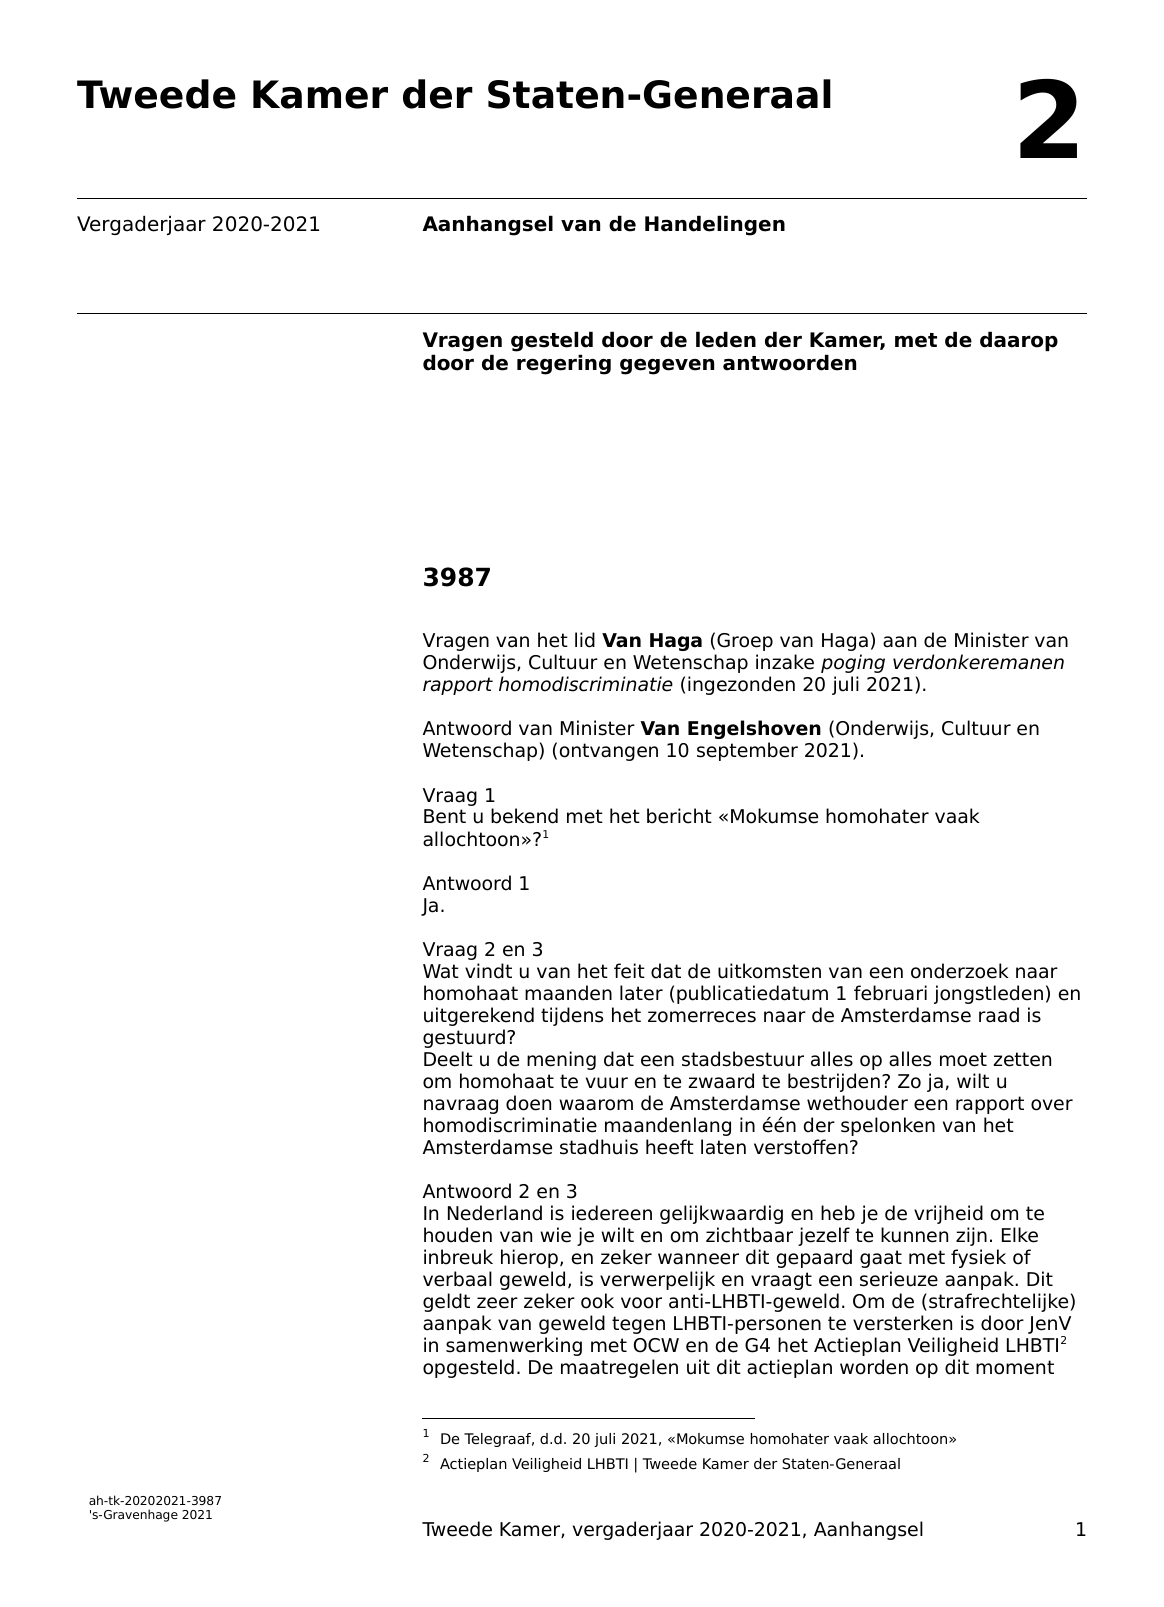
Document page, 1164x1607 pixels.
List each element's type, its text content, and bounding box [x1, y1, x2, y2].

text De Telegraaf, d.d. 20 juli 2021, «Mokumse homohater vaak allochtoon» [422, 1427, 1087, 1449]
text Ja. [422, 894, 1087, 917]
text Antwoord 1 [422, 873, 1087, 894]
text Vragen van het lid Van Haga (Groep van Haga) aan de Minister van Onderwijs, Cultuur en Wetenschap inzake poging verdonkeremanen rapport homodiscriminatie (ingezonden 20 juli 2021). [422, 630, 1087, 696]
text 3987 [422, 563, 1087, 592]
text Antwoord 2 en 3 [422, 1181, 1087, 1203]
text Actieplan Veiligheid LHBTI | Tweede Kamer der Staten-Generaal [422, 1452, 1087, 1474]
text In Nederland is iedereen gelijkwaardig en heb je de vrijheid om te houden van wie je wilt en om zichtbaar jezelf te kunnen zijn. Elke inbreuk hierop, en zeker wanneer dit gepaard gaat met fysiek of verbaal geweld, is verwerpelijk en vraagt een serieuze aanpak. Dit geldt zeer zeker ook voor anti-LHBTI-geweld. Om de (strafrechtelijke) aanpak van geweld tegen LHBTI-personen te versterken is door JenV in samenwerking met OCW en de G4 het Actieplan Veiligheid LHBTI opgesteld. De maatregelen uit dit actieplan worden op dit moment [422, 1203, 1087, 1378]
text Deelt u de mening dat een stadsbestuur alles op alles moet zetten om homohaat te vuur en te zwaard te bestrijden? Zo ja, wilt u navraag doen waarom de Amsterdamse wethouder een rapport over homodiscriminatie maandenlang in één der spelonken van het Amsterdamse stadhuis heeft laten verstoffen? [422, 1049, 1087, 1158]
text Vraag 2 en 3 [422, 939, 1087, 961]
text Bent u bekend met het bericht «Mokumse homohater vaak allochtoon»? [422, 806, 1087, 850]
text ah-tk-20202021-3987 [88, 1494, 323, 1508]
table_header Tweede Kamer der Staten-Generaal [77, 59, 886, 198]
text 's-Gravenhage 2021 [88, 1508, 323, 1522]
table_cell Vergaderjaar 2020-2021 [77, 199, 422, 313]
text Wat vindt u van het feit dat de uitkomsten van een onderzoek naar homohaat maanden later (publicatiedatum 1 februari jongstleden) en uitgerekend tijdens het zomerreces naar de Amsterdamse raad is gestuurd? [422, 961, 1087, 1049]
text Vraag 1 [422, 784, 1087, 806]
table_cell Vragen gesteld door de leden der Kamer, met de daarop door de regering gegeven antwoorden [422, 314, 1087, 375]
table_header 2 [886, 59, 1087, 198]
text Antwoord van Minister Van Engelshoven (Onderwijs, Cultuur en Wetenschap) (ontvangen 10 september 2021). [422, 718, 1087, 762]
table_cell Aanhangsel van de Handelingen [422, 199, 1087, 313]
table_cell [77, 314, 422, 375]
